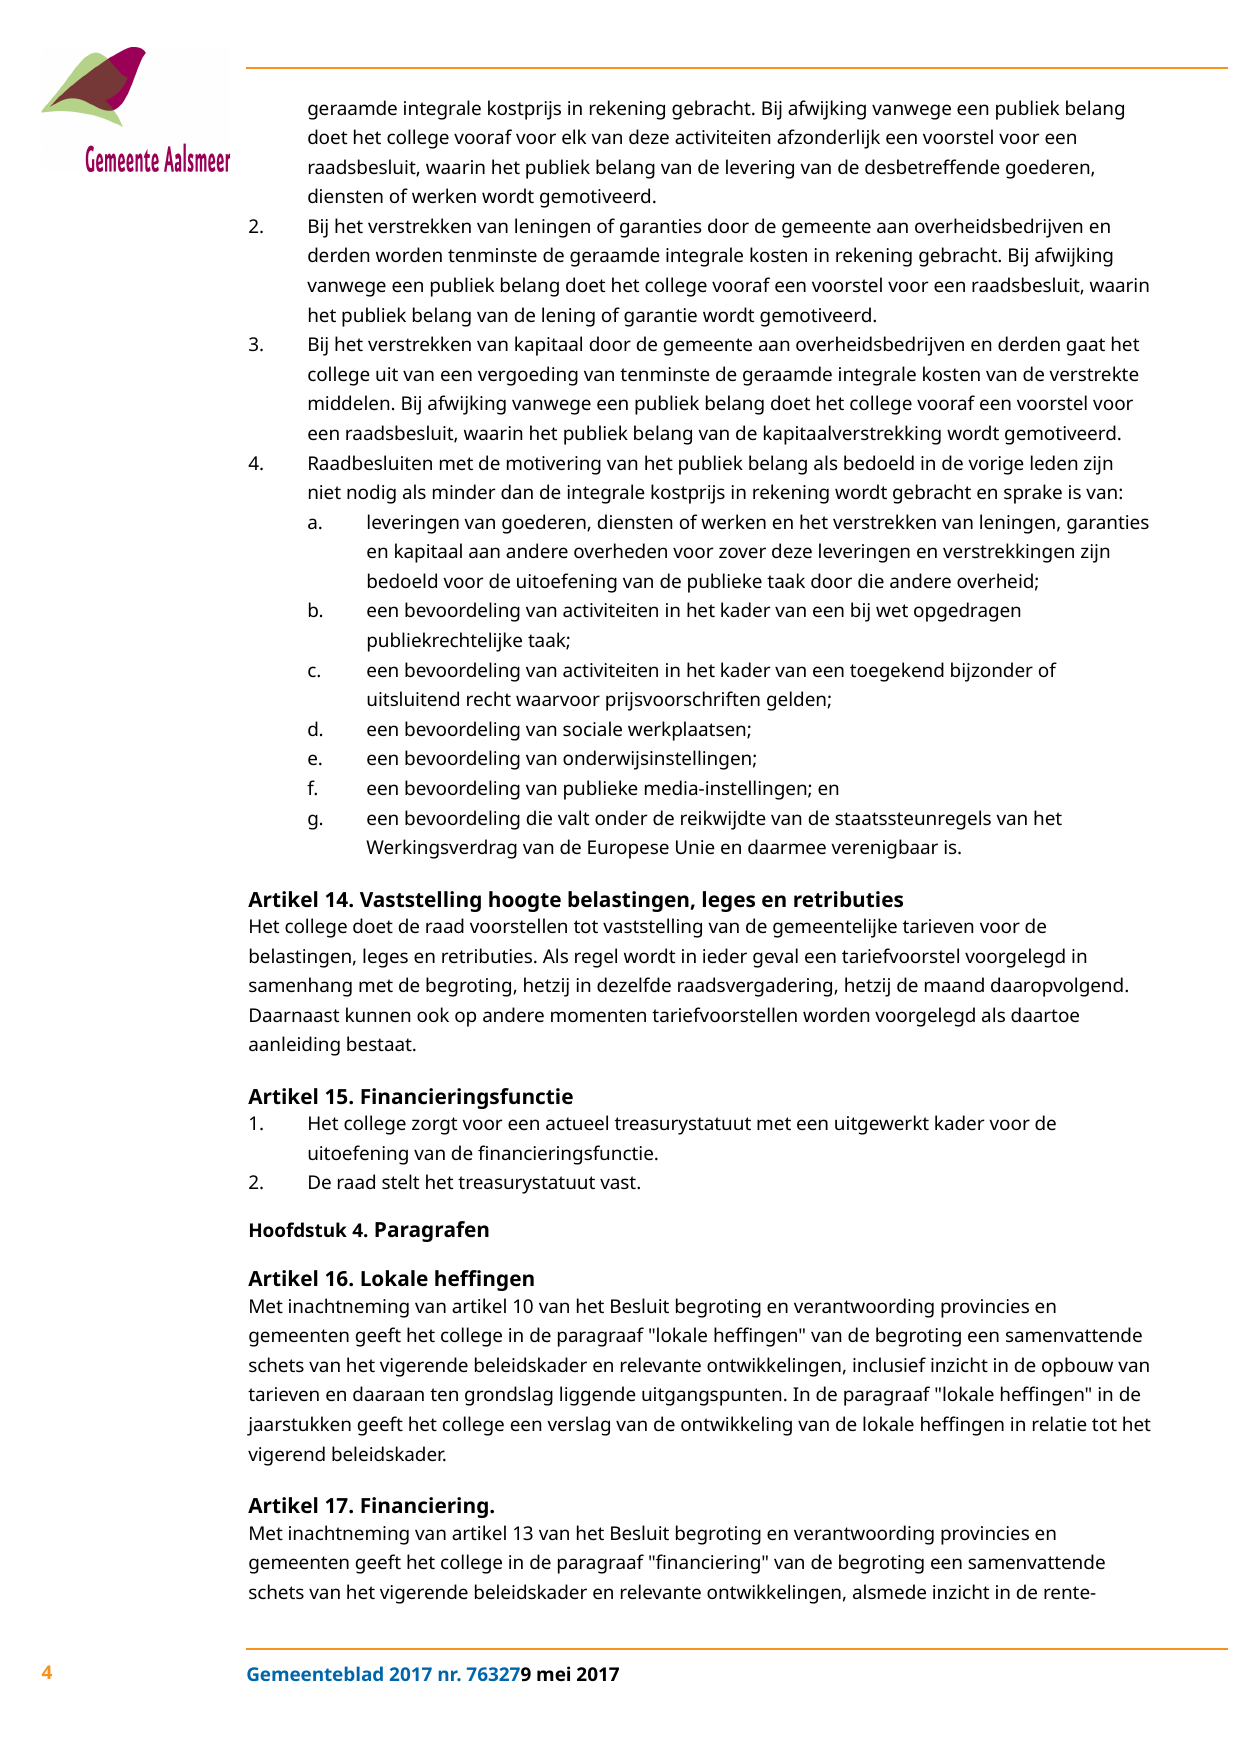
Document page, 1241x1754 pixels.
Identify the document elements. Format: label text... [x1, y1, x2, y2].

list een bevoordeling van sociale werkplaatsen; [307, 716, 1152, 742]
text Artikel 17. Financiering. [248, 1491, 1152, 1520]
list Raadbesluiten met de motivering van het publiek belang als bedoeld in de vorige leden zijn niet nodig als minder dan de integrale kostprijs in rekening wordt gebracht en sprake is van: [248, 450, 1152, 505]
list een bevoordeling die valt onder de reikwijdte van de staatssteunregels van het Werkingsverdrag van de Europese Unie en daarmee verenigbaar is. [307, 805, 1152, 860]
list een bevoordeling van activiteiten in het kader van een toegekend bijzonder of uitsluitend recht waarvoor prijsvoorschriften gelden; [307, 657, 1152, 712]
text Het college doet de raad voorstellen tot vaststelling van de gemeentelijke tarieven voor de belastingen, leges en retributies. Als regel wordt in ieder geval een tariefvoorstel voorgelegd in samenhang met de begroting, hetzij in dezelfde raadsvergadering, hetzij de maand daaropvolgend. Daarnaast kunnen ook op andere momenten tariefvoorstellen worden voorgelegd als daartoe aanleiding bestaat. [248, 913, 1152, 1057]
picture [41, 47, 231, 172]
list Bij het verstrekken van kapitaal door de gemeente aan overheidsbedrijven en derden gaat het college uit van een vergoeding van tenminste de geraamde integrale kosten van de verstrekte middelen. Bij afwijking vanwege een publiek belang doet het college vooraf een voorstel voor een raadsbesluit, waarin het publiek belang van de kapitaalverstrekking wordt gemotiveerd. [248, 331, 1152, 446]
text Artikel 16. Lokale heffingen [248, 1264, 1152, 1293]
list een bevoordeling van publieke media-instellingen; en [307, 775, 1152, 801]
text Met inachtneming van artikel 10 van het Besluit begroting en verantwoording provincies en gemeenten geeft het college in de paragraaf "lokale heffingen" van de begroting een samenvattende schets van het vigerende beleidskader en relevante ontwikkelingen, inclusief inzicht in de opbouw van tarieven en daaraan ten grondslag liggende uitgangspunten. In de paragraaf "lokale heffingen" in de jaarstukken geeft het college een verslag van de ontwikkeling van de lokale heffingen in relatie tot het vigerend beleidskader. [248, 1293, 1152, 1467]
list leveringen van goederen, diensten of werken en het verstrekken van leningen, garanties en kapitaal aan andere overheden voor zover deze leveringen en verstrekkingen zijn bedoeld voor de uitoefening van de publieke taak door die andere overheid; [307, 509, 1152, 594]
list een bevoordeling van onderwijsinstellingen; [307, 746, 1152, 771]
text Artikel 15. Financieringsfunctie [248, 1082, 1152, 1110]
list een bevoordeling van activiteiten in het kader van een bij wet opgedragen publiekrechtelijke taak; [307, 598, 1152, 653]
list Bij het verstrekken van leningen of garanties door de gemeente aan overheidsbedrijven en derden worden tenminste de geraamde integrale kosten in rekening gebracht. Bij afwijking vanwege een publiek belang doet het college vooraf een voorstel voor een raadsbesluit, waarin het publiek belang van de lening of garantie wordt gemotiveerd. [248, 213, 1152, 328]
list geraamde integrale kostprijs in rekening gebracht. Bij afwijking vanwege een publiek belang doet het college vooraf voor elk van deze activiteiten afzonderlijk een voorstel voor een raadsbesluit, waarin het publiek belang van de levering van de desbetreffende goederen, diensten of werken wordt gemotiveerd. [248, 95, 1152, 209]
list Het college zorgt voor een actueel treasurystatuut met een uitgewerkt kader voor de uitoefening van de financieringsfunctie. [248, 1110, 1152, 1166]
text Hoofdstuk 4. Paragrafen [248, 1215, 1152, 1244]
text Artikel 14. Vaststelling hoogte belastingen, leges en retributies [248, 885, 1152, 913]
text Met inachtneming van artikel 13 van het Besluit begroting en verantwoording provincies en gemeenten geeft het college in de paragraaf "financiering" van de begroting een samenvattende schets van het vigerende beleidskader en relevante ontwikkelingen, alsmede inzicht in de rente- [248, 1520, 1152, 1604]
list De raad stelt het treasurystatuut vast. [248, 1169, 1152, 1195]
